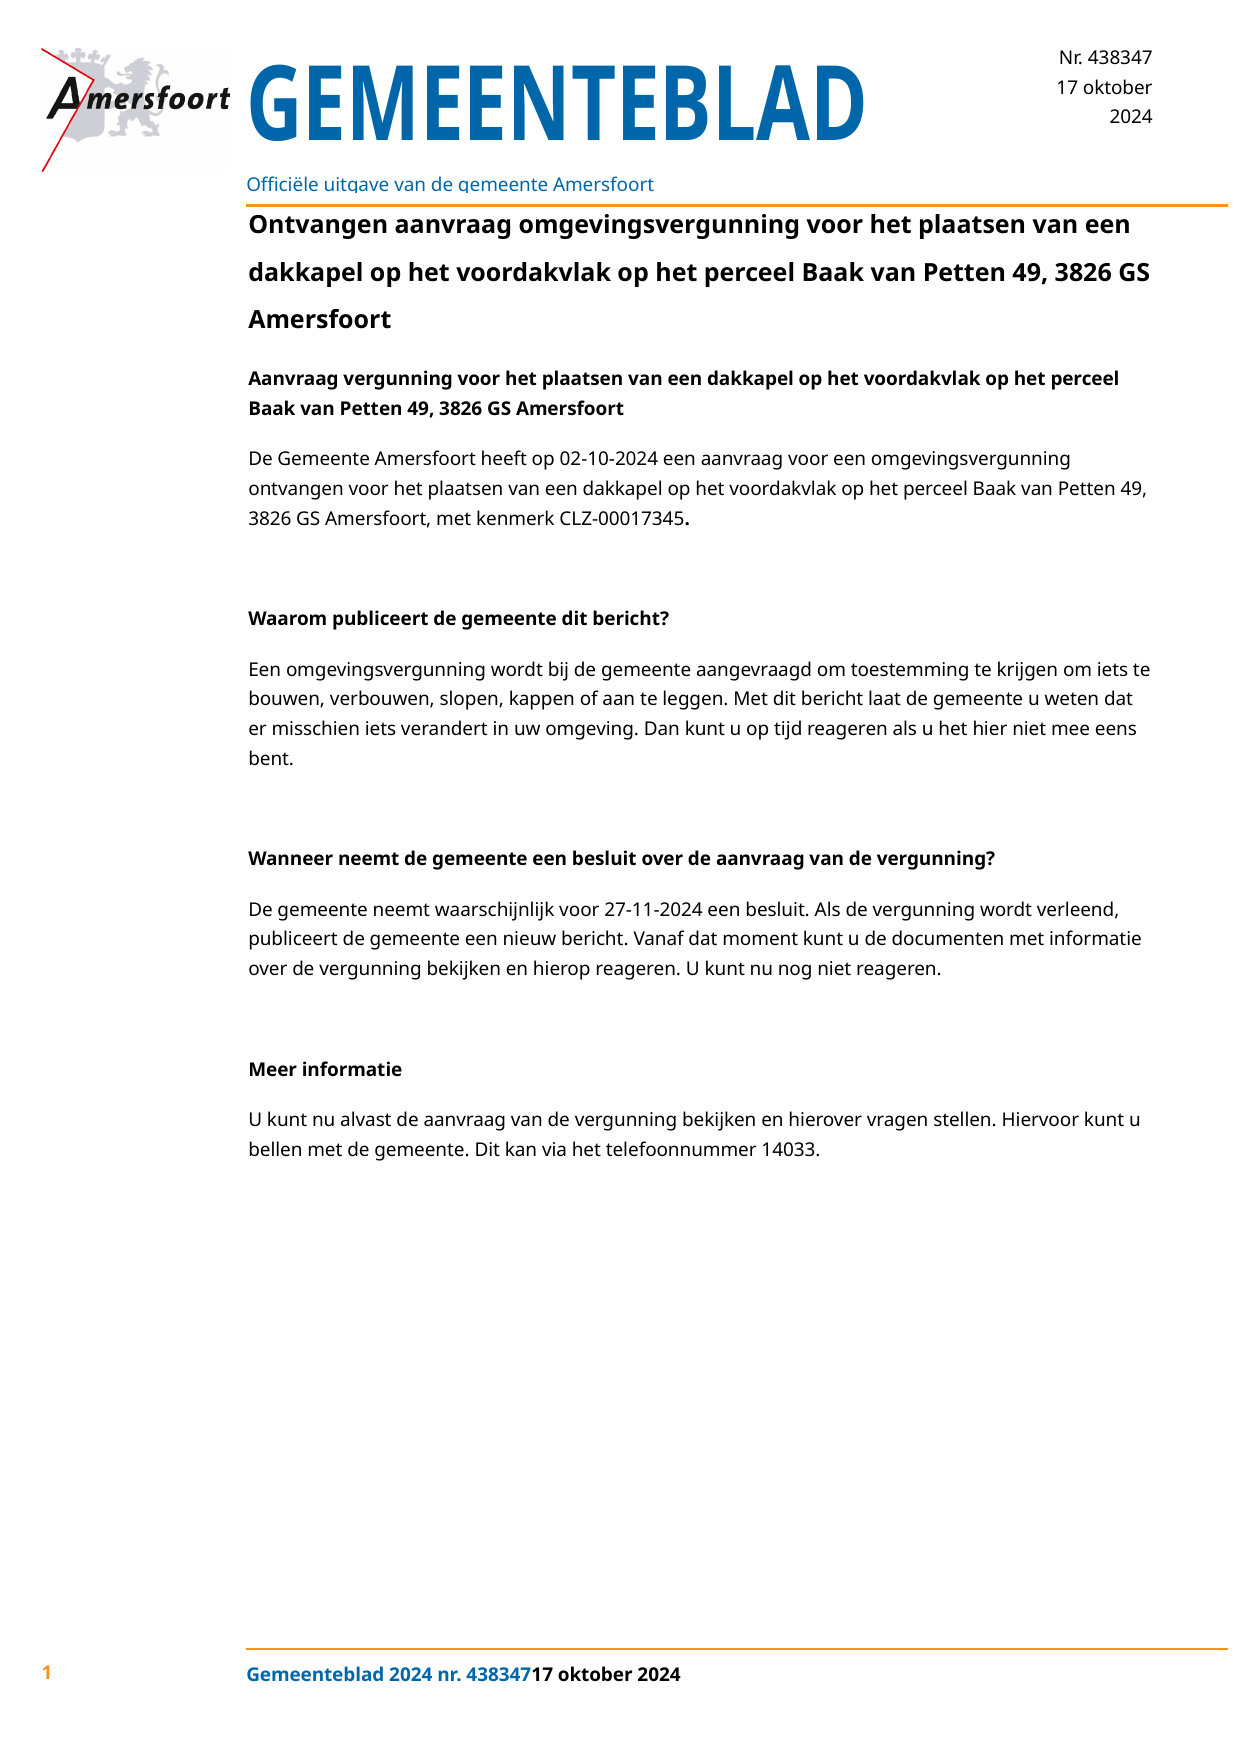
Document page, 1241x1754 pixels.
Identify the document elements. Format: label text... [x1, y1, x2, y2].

text Meer informatie [248, 1056, 1152, 1082]
text Aanvraag vergunning voor het plaatsen van een dakkapel op het voordakvlak op het perceel Baak van Petten 49, 3826 GS Amersfoort [248, 366, 1152, 421]
text De Gemeente Amersfoort heeft op 02-10-2024 een aanvraag voor een omgevingsvergunning ontvangen voor het plaatsen van een dakkapel op het voordakvlak op het perceel Baak van Petten 49, 3826 GS Amersfoort, met kenmerk CLZ-00017345. [248, 446, 1152, 530]
text De gemeente neemt waarschijnlijk voor 27-11-2024 een besluit. Als de vergunning wordt verleend, publiceert de gemeente een nieuw bericht. Vanaf dat moment kunt u de documenten met informatie over de vergunning bekijken en hierop reageren. U kunt nu nog niet reageren. [248, 896, 1152, 981]
picture [41, 47, 231, 172]
text Wanneer neemt de gemeente een besluit over de aanvraag van de vergunning? [248, 846, 1152, 871]
text Ontvangen aanvraag omgevingsvergunning voor het plaatsen van een dakkapel op het voordakvlak op het perceel Baak van Petten 49, 3826 GS Amersfoort [248, 207, 1152, 336]
text U kunt nu alvast de aanvraag van de vergunning bekijken en hierover vragen stellen. Hiervoor kunt u bellen met de gemeente. Dit kan via het telefoonnummer 14033. [248, 1106, 1152, 1162]
text Een omgevingsvergunning wordt bij de gemeente aangevraagd om toestemming te krijgen om iets te bouwen, verbouwen, slopen, kappen of aan te leggen. Met dit bericht laat de gemeente u weten dat er misschien iets verandert in uw omgeving. Dan kunt u op tijd reageren als u het hier niet mee eens bent. [248, 656, 1152, 770]
text Waarom publiceert de gemeente dit bericht? [248, 606, 1152, 631]
